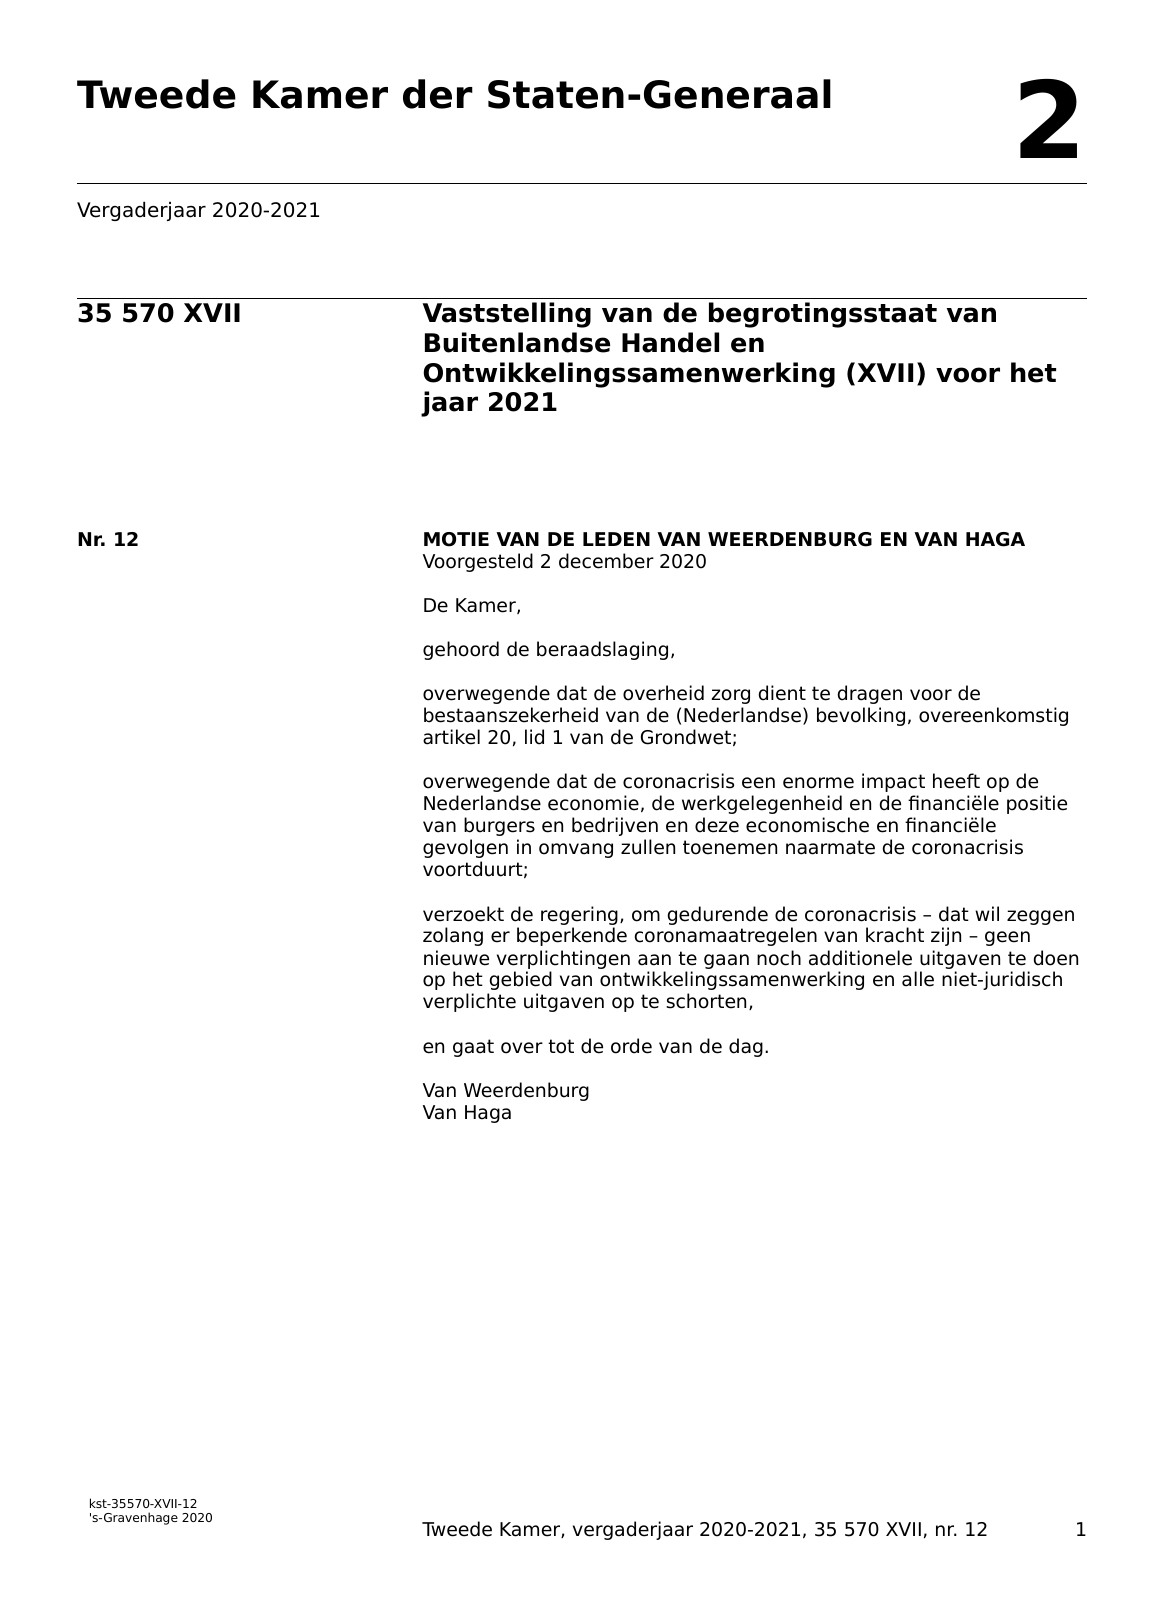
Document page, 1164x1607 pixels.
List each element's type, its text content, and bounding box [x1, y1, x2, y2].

table_header 2 [886, 59, 1087, 183]
subtitle 35 570 XVII Vaststelling van de begrotingsstaat van Buitenlandse Handel en Ontwikkelingssamenwerking (XVII) voor het jaar 2021 [77, 299, 1087, 418]
text Van Weerdenburg [422, 1080, 1087, 1102]
text 's-Gravenhage 2020 [88, 1511, 323, 1525]
text gehoord de beraadslaging, [422, 639, 1087, 661]
text overwegende dat de overheid zorg dient te dragen voor de bestaanszekerheid van de (Nederlandse) bevolking, overeenkomstig artikel 20, lid 1 van de Grondwet; [422, 683, 1087, 749]
text overwegende dat de coronacrisis een enorme impact heeft op de Nederlandse economie, de werkgelegenheid en de financiële positie van burgers en bedrijven en deze economische en financiële gevolgen in omvang zullen toenemen naarmate de coronacrisis voortduurt; [422, 771, 1087, 881]
text Voorgesteld 2 december 2020 [422, 551, 1087, 573]
table_header Tweede Kamer der Staten-Generaal [77, 59, 886, 183]
text De Kamer, [422, 595, 1087, 617]
text verzoekt de regering, om gedurende de coronacrisis – dat wil zeggen zolang er beperkende coronamaatregelen van kracht zijn – geen nieuwe verplichtingen aan te gaan noch additionele uitgaven te doen op het gebied van ontwikkelingssamenwerking en alle niet-juridisch verplichte uitgaven op te schorten, [422, 903, 1087, 1013]
subtitle Nr. 12 MOTIE VAN DE LEDEN VAN WEERDENBURG EN VAN HAGA [77, 529, 1087, 551]
text Van Haga [422, 1102, 1087, 1124]
table_cell Vergaderjaar 2020-2021 [77, 184, 1087, 298]
text kst-35570-XVII-12 [88, 1497, 323, 1511]
text en gaat over tot de orde van de dag. [422, 1036, 1087, 1057]
